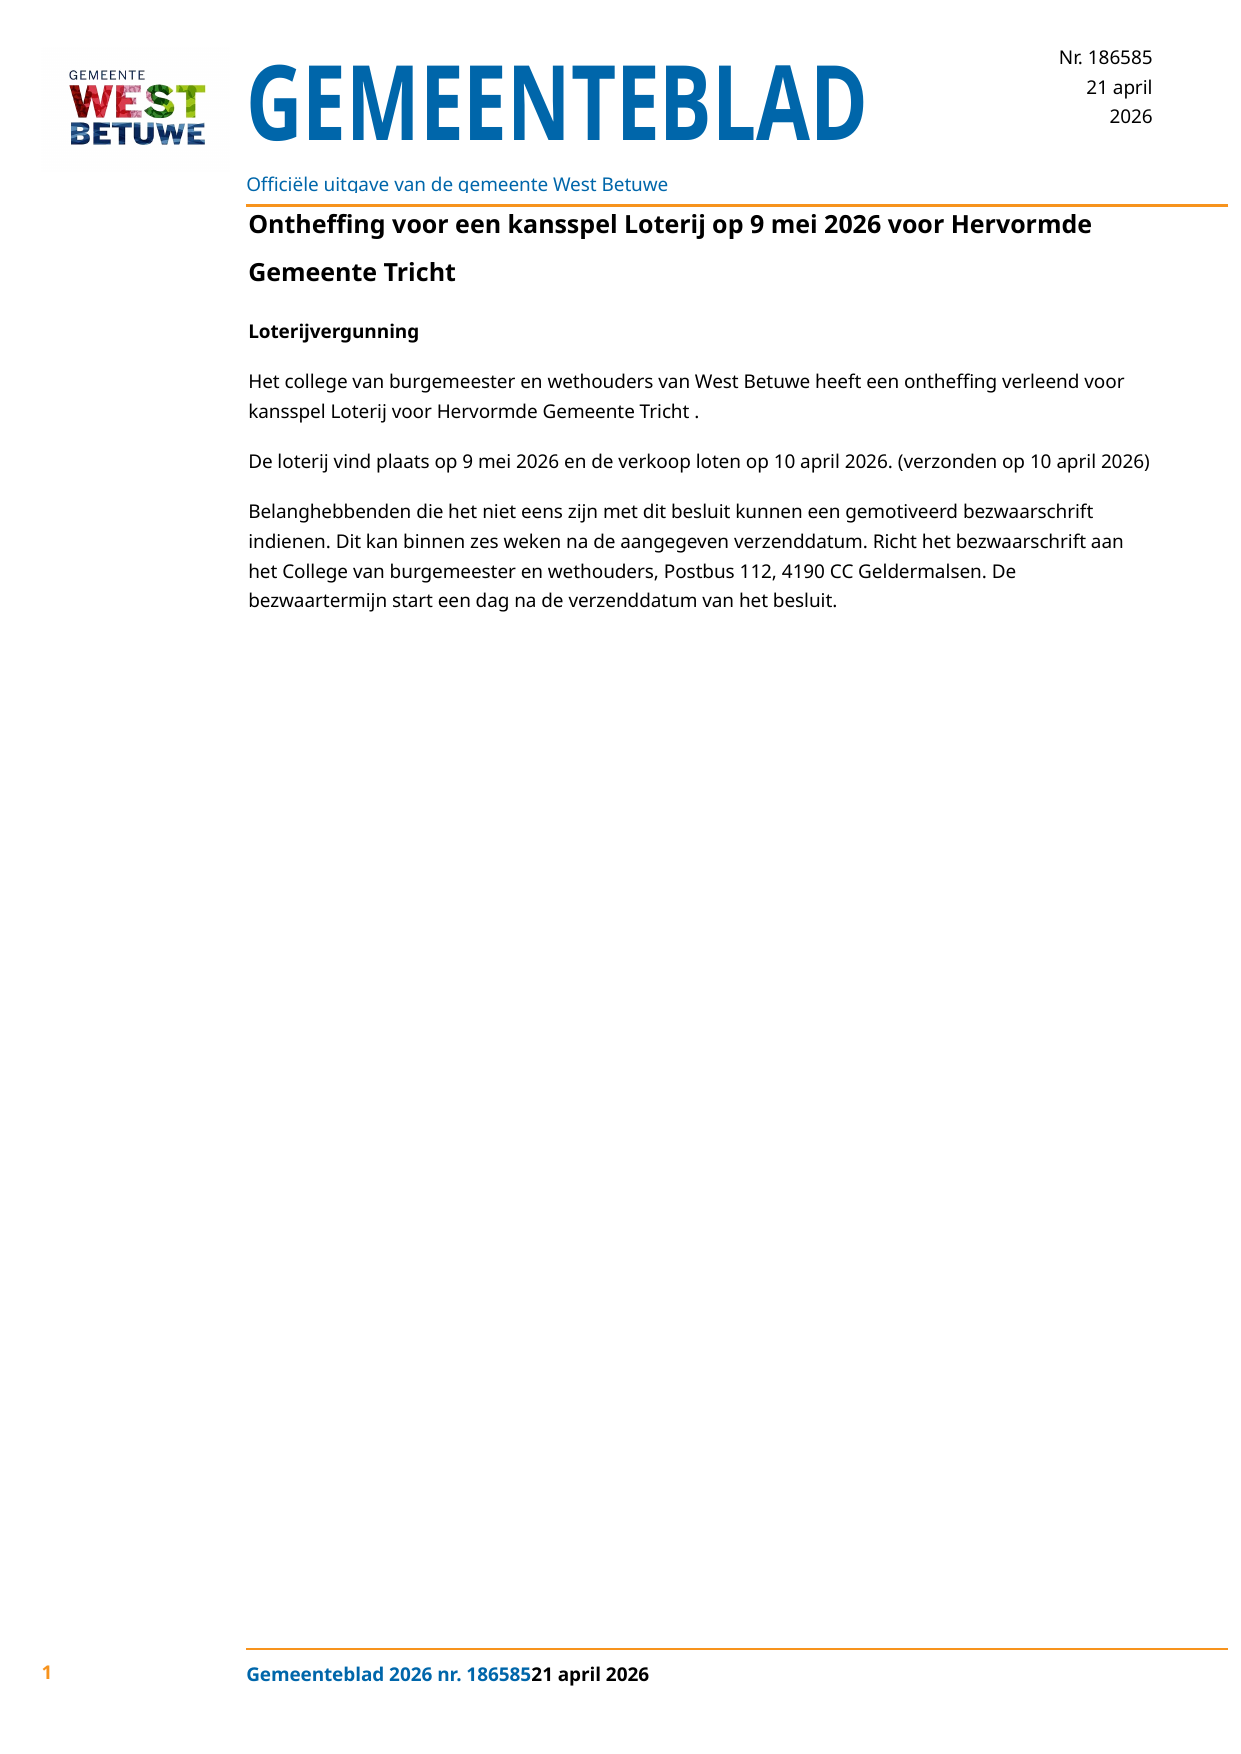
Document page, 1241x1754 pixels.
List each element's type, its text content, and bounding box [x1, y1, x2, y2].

picture [41, 47, 231, 172]
text Ontheffing voor een kansspel Loterij op 9 mei 2026 voor Hervormde Gemeente Tricht [248, 207, 1152, 288]
text Loterijvergunning [248, 318, 1152, 344]
text De loterij vind plaats op 9 mei 2026 en de verkoop loten op 10 april 2026. (verzonden op 10 april 2026) [248, 448, 1152, 474]
text Belanghebbenden die het niet eens zijn met dit besluit kunnen een gemotiveerd bezwaarschrift indienen. Dit kan binnen zes weken na de aangegeven verzenddatum. Richt het bezwaarschrift aan het College van burgemeester en wethouders, Postbus 112, 4190 CC Geldermalsen. De bezwaartermijn start een dag na de verzenddatum van het besluit. [248, 499, 1152, 613]
text Het college van burgemeester en wethouders van West Betuwe heeft een ontheffing verleend voor kansspel Loterij voor Hervormde Gemeente Tricht . [248, 368, 1152, 424]
